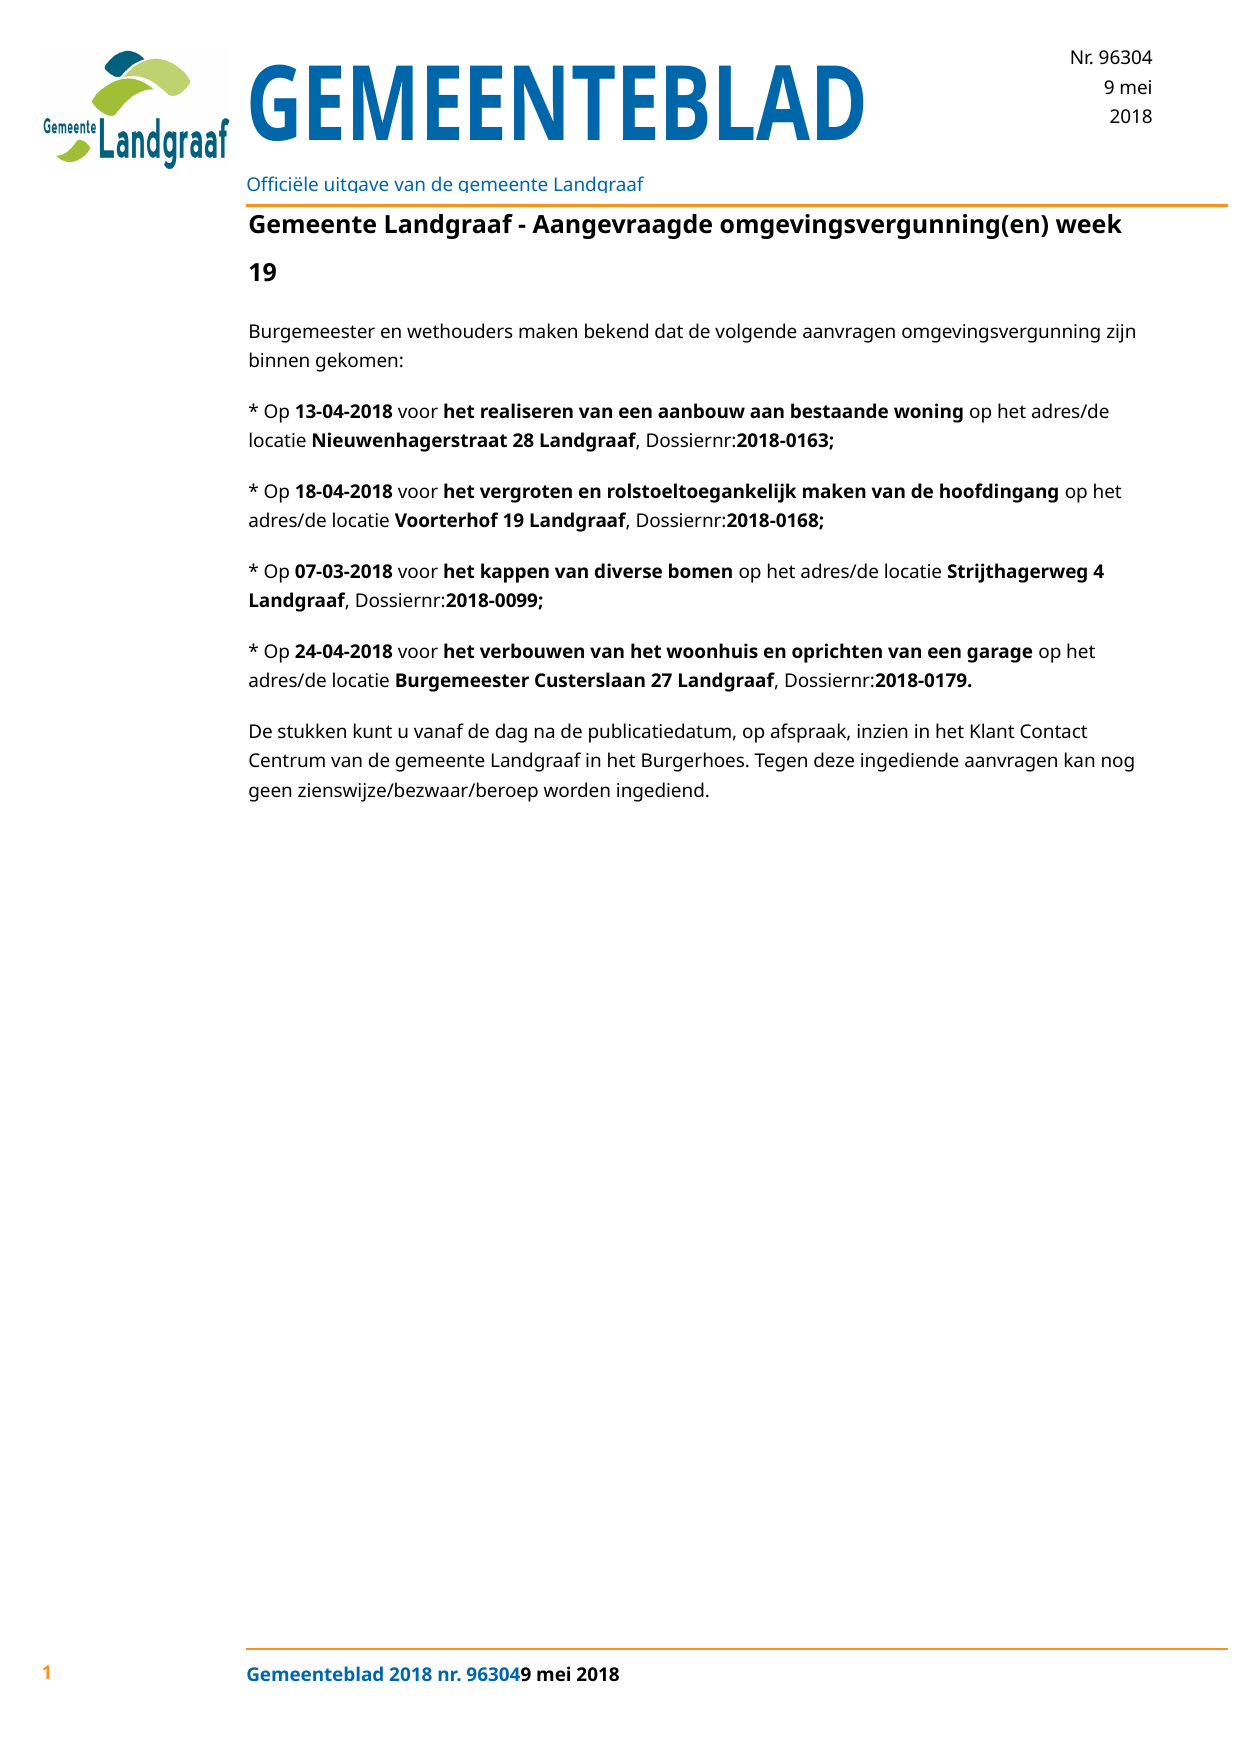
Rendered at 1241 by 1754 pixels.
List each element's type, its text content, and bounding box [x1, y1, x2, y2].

text * Op 24-04-2018 voor het verbouwen van het woonhuis en oprichten van een garage op het adres/de locatie Burgemeester Custerslaan 27 Landgraaf, Dossiernr:2018-0179. [248, 638, 1152, 693]
text De stukken kunt u vanaf de dag na de publicatiedatum, op afspraak, inzien in het Klant Contact Centrum van de gemeente Landgraaf in het Burgerhoes. Tegen deze ingediende aanvragen kan nog geen zienswijze/bezwaar/beroep worden ingediend. [248, 718, 1152, 803]
text Burgemeester en wethouders maken bekend dat de volgende aanvragen omgevingsvergunning zijn binnen gekomen: [248, 318, 1152, 373]
text Gemeente Landgraaf - Aangevraagde omgevingsvergunning(en) week 19 [248, 207, 1152, 288]
text * Op 07-03-2018 voor het kappen van diverse bomen op het adres/de locatie Strijthagerweg 4 Landgraaf, Dossiernr:2018-0099; [248, 558, 1152, 613]
text * Op 13-04-2018 voor het realiseren van een aanbouw aan bestaande woning op het adres/de locatie Nieuwenhagerstraat 28 Landgraaf, Dossiernr:2018-0163; [248, 398, 1152, 453]
picture [41, 47, 231, 172]
text * Op 18-04-2018 voor het vergroten en rolstoeltoegankelijk maken van de hoofdingang op het adres/de locatie Voorterhof 19 Landgraaf, Dossiernr:2018-0168; [248, 478, 1152, 533]
